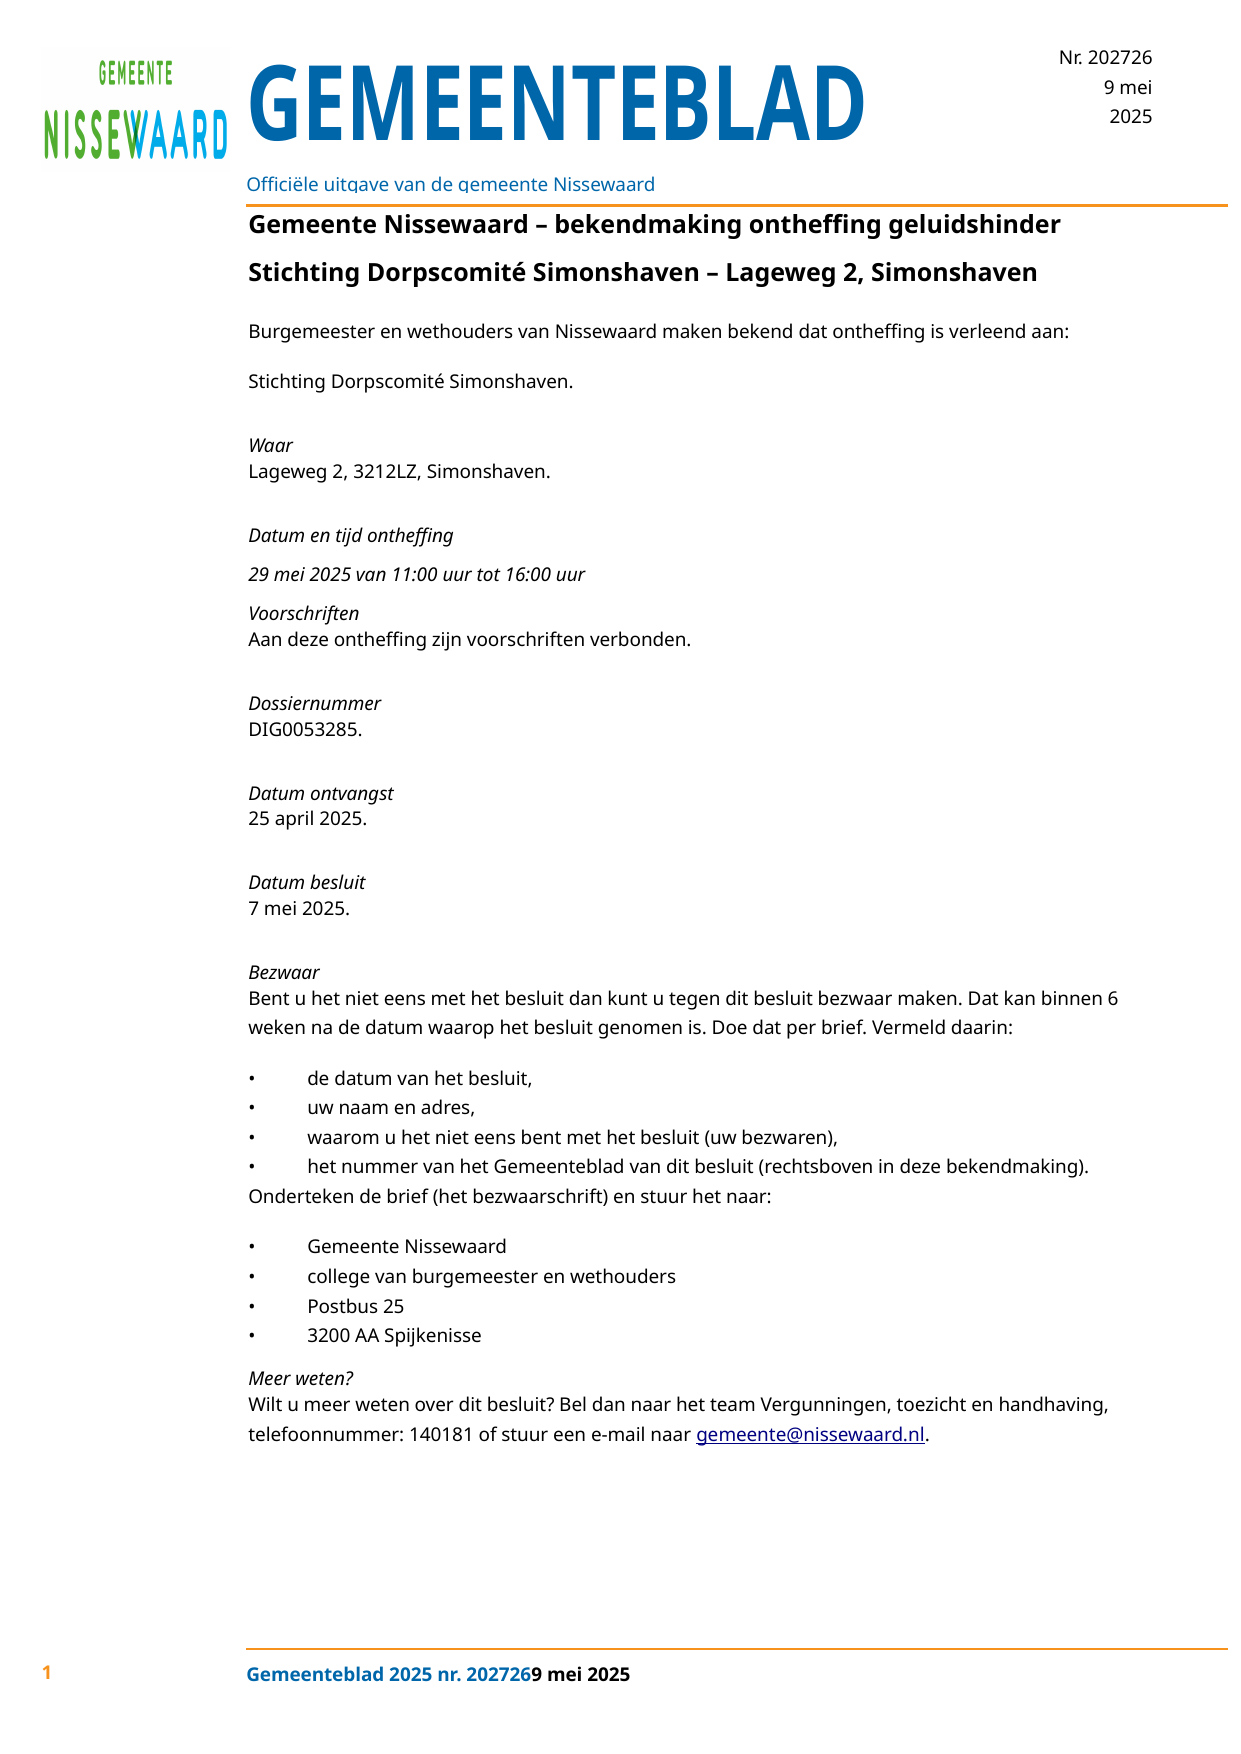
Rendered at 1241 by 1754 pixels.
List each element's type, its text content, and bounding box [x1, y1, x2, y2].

list waarom u het niet eens bent met het besluit (uw bezwaren), [248, 1124, 1152, 1150]
list de datum van het besluit, [248, 1065, 1152, 1091]
text Voorschriften [248, 601, 1152, 626]
text Bezwaar [248, 959, 1152, 985]
text Aan deze ontheffing zijn voorschriften verbonden. [248, 626, 1152, 652]
list Postbus 25 [248, 1293, 1152, 1319]
list 3200 AA Spijkenisse [248, 1322, 1152, 1348]
list uw naam en adres, [248, 1094, 1152, 1120]
list het nummer van het Gemeenteblad van dit besluit (rechtsboven in deze bekendmaking). [248, 1154, 1152, 1179]
text Stichting Dorpscomité Simonshaven. [248, 368, 1152, 394]
text Onderteken de brief (het bezwaarschrift) en stuur het naar: [248, 1183, 1152, 1209]
text Meer weten? [248, 1366, 1152, 1391]
picture [41, 47, 231, 172]
text 25 april 2025. [248, 806, 1152, 831]
text Bent u het niet eens met het besluit dan kunt u tegen dit besluit bezwaar maken. Dat kan binnen 6 weken na de datum waarop het besluit genomen is. Doe dat per brief. Vermeld daarin: [248, 985, 1152, 1040]
text Lageweg 2, 3212LZ, Simonshaven. [248, 458, 1152, 484]
text 7 mei 2025. [248, 895, 1152, 921]
list college van burgemeester en wethouders [248, 1263, 1152, 1289]
text Burgemeester en wethouders van Nissewaard maken bekend dat ontheffing is verleend aan: [248, 318, 1152, 344]
text Waar [248, 432, 1152, 458]
text Datum besluit [248, 869, 1152, 895]
text 29 mei 2025 van 11:00 uur tot 16:00 uur [248, 561, 1152, 587]
text Gemeente Nissewaard – bekendmaking ontheffing geluidshinder Stichting Dorpscomité Simonshaven – Lageweg 2, Simonshaven [248, 207, 1152, 288]
text Dossiernummer [248, 690, 1152, 716]
list Gemeente Nissewaard [248, 1234, 1152, 1259]
text Datum en tijd ontheffing [248, 522, 1152, 548]
text Datum ontvangst [248, 780, 1152, 806]
text DIG0053285. [248, 716, 1152, 742]
text Wilt u meer weten over dit besluit? Bel dan naar het team Vergunningen, toezicht en handhaving, telefoonnummer: 140181 of stuur een e-mail naar gemeente@nissewaard.nl. [248, 1391, 1152, 1447]
